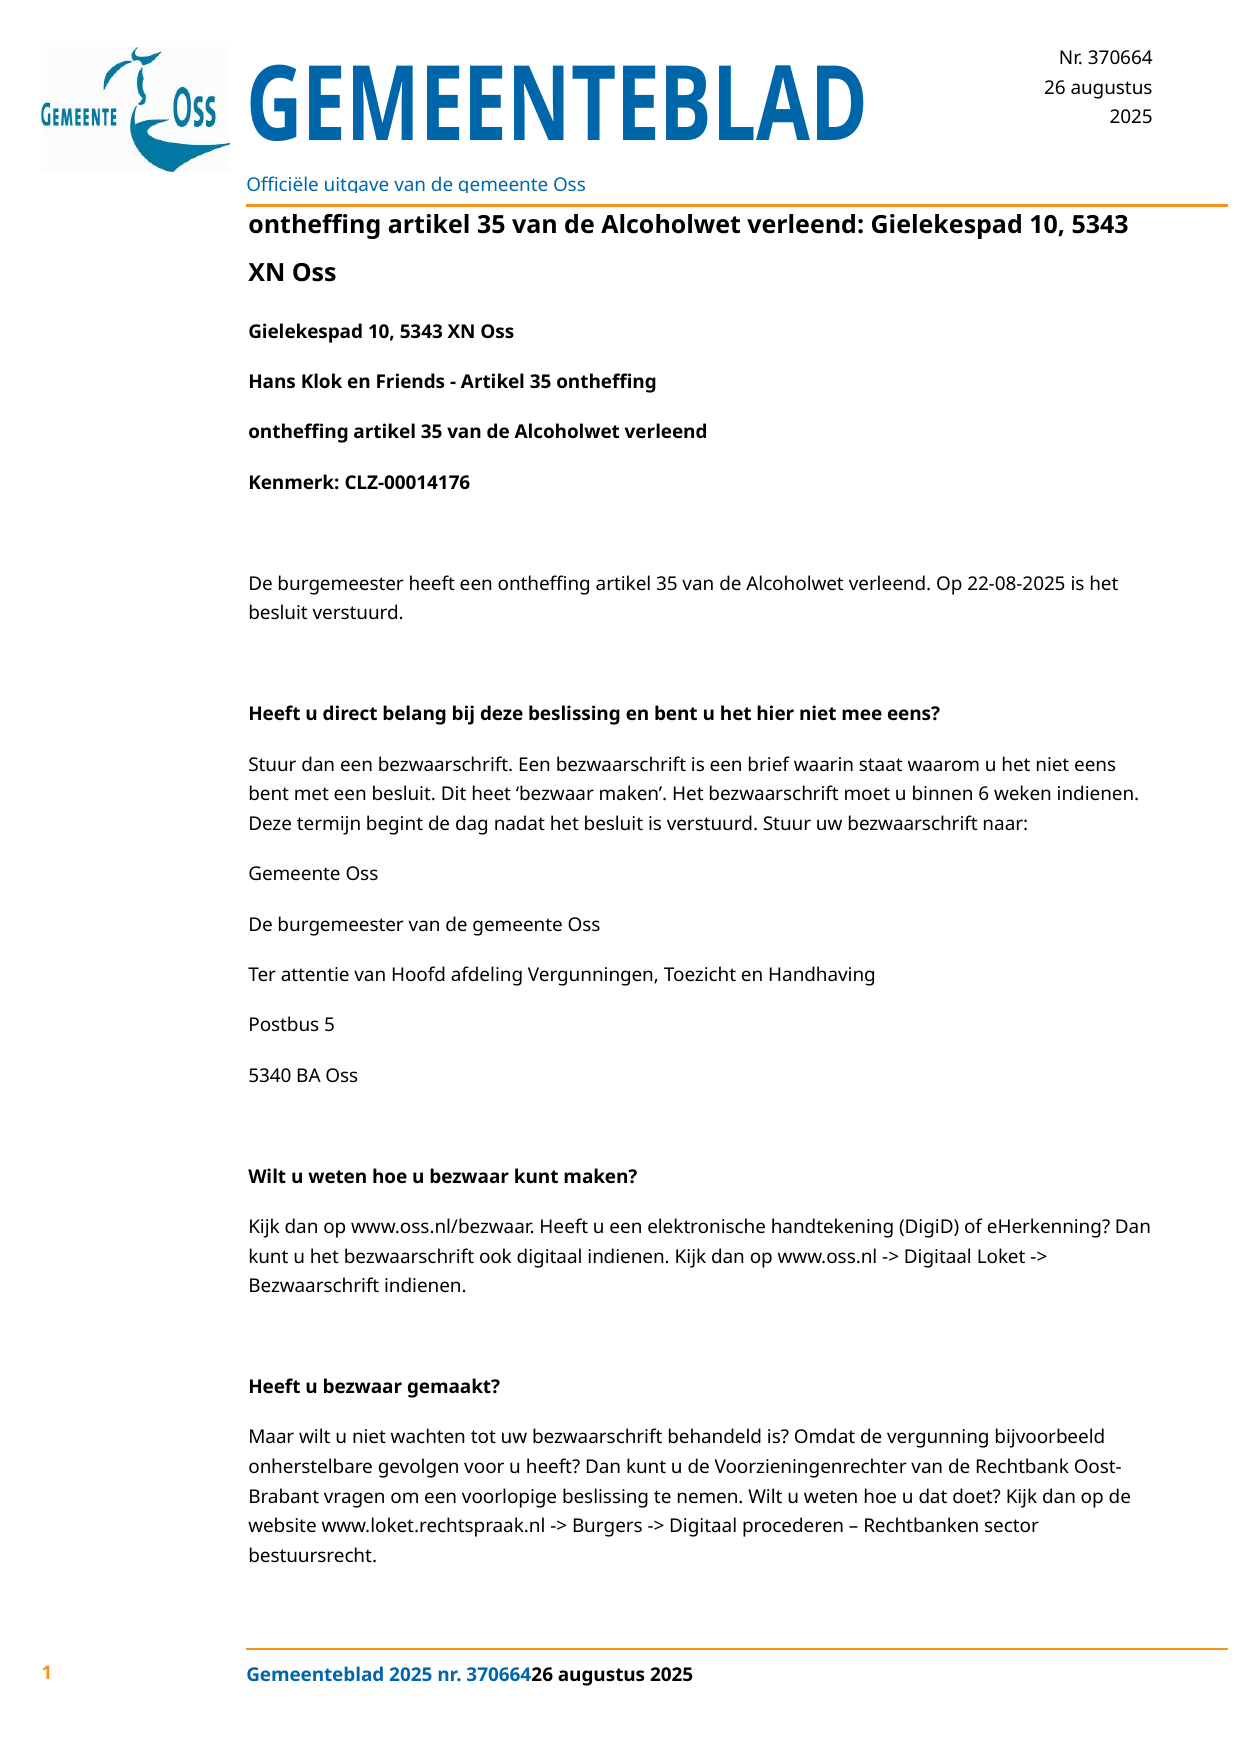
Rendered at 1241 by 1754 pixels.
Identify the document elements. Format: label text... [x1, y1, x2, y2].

text Stuur dan een bezwaarschrift. Een bezwaarschrift is een brief waarin staat waarom u het niet eens bent met een besluit. Dit heet ‘bezwaar maken’. Het bezwaarschrift moet u binnen 6 weken indienen. Deze termijn begint de dag nadat het besluit is verstuurd. Stuur uw bezwaarschrift naar: [248, 751, 1152, 836]
text Heeft u direct belang bij deze beslissing en bent u het hier niet mee eens? [248, 700, 1152, 726]
text Postbus 5 [248, 1012, 1152, 1037]
picture [41, 47, 231, 172]
text ontheffing artikel 35 van de Alcoholwet verleend: Gielekespad 10, 5343 XN Oss [248, 207, 1152, 288]
text Kenmerk: CLZ-00014176 [248, 469, 1152, 495]
text Gemeente Oss [248, 860, 1152, 886]
text De burgemeester heeft een ontheffing artikel 35 van de Alcoholwet verleend. Op 22-08-2025 is het besluit verstuurd. [248, 570, 1152, 625]
text Hans Klok en Friends - Artikel 35 ontheffing [248, 368, 1152, 394]
text Heeft u bezwaar gemaakt? [248, 1373, 1152, 1399]
text Gielekespad 10, 5343 XN Oss [248, 318, 1152, 344]
text Ter attentie van Hoofd afdeling Vergunningen, Toezicht en Handhaving [248, 961, 1152, 987]
text Wilt u weten hoe u bezwaar kunt maken? [248, 1163, 1152, 1189]
text Maar wilt u niet wachten tot uw bezwaarschrift behandeld is? Omdat de vergunning bijvoorbeeld onherstelbare gevolgen voor u heeft? Dan kunt u de Voorzieningenrechter van de Rechtbank Oost-Brabant vragen om een voorlopige beslissing te nemen. Wilt u weten hoe u dat doet? Kijk dan op de website www.loket.rechtspraak.nl -> Burgers -> Digitaal procederen – Rechtbanken sector bestuursrecht. [248, 1424, 1152, 1568]
text 5340 BA Oss [248, 1062, 1152, 1088]
text De burgemeester van de gemeente Oss [248, 911, 1152, 937]
text Kijk dan op www.oss.nl/bezwaar. Heeft u een elektronische handtekening (DigiD) of eHerkenning? Dan kunt u het bezwaarschrift ook digitaal indienen. Kijk dan op www.oss.nl -> Digitaal Loket -> Bezwaarschrift indienen. [248, 1213, 1152, 1298]
text ontheffing artikel 35 van de Alcoholwet verleend [248, 419, 1152, 444]
